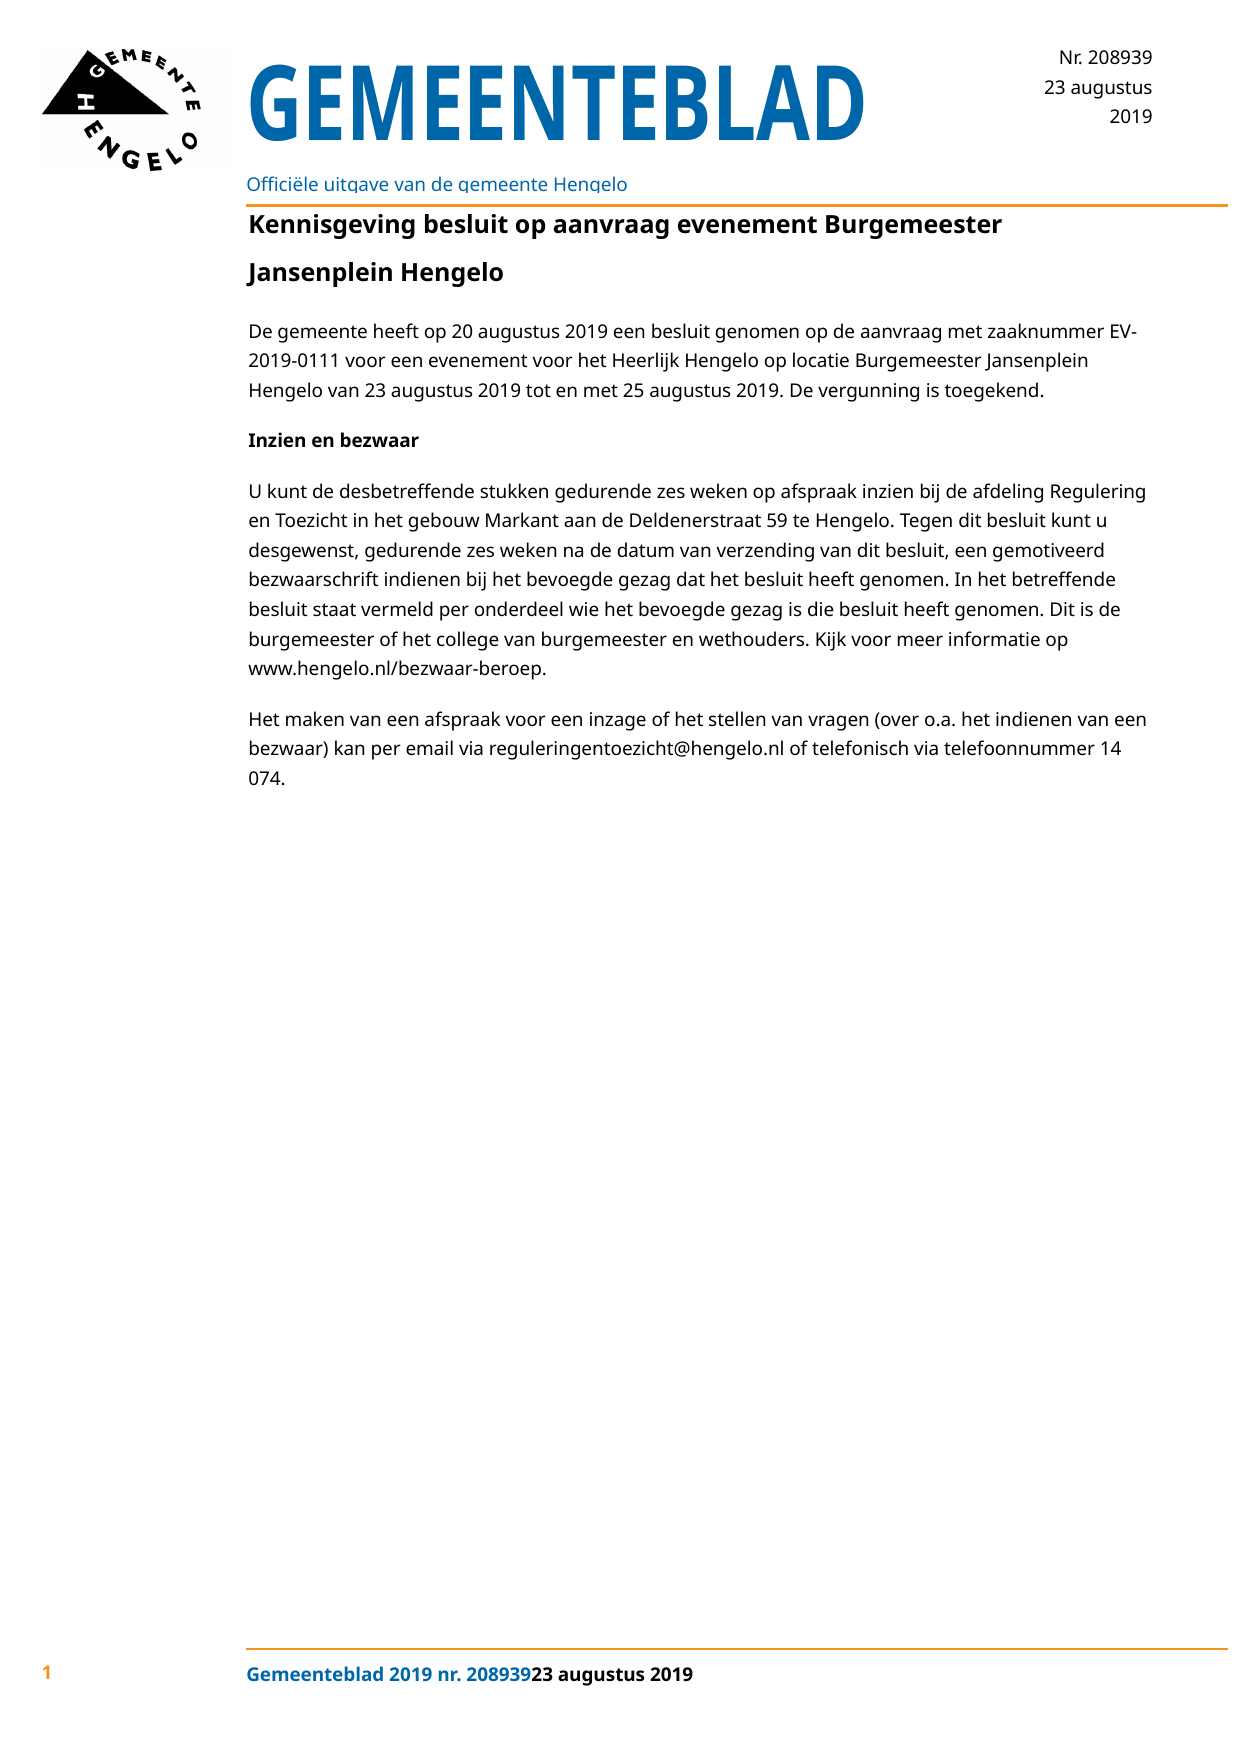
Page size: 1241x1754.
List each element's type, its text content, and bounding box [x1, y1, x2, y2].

text De gemeente heeft op 20 augustus 2019 een besluit genomen op de aanvraag met zaaknummer EV-2019-0111 voor een evenement voor het Heerlijk Hengelo op locatie Burgemeester Jansenplein Hengelo van 23 augustus 2019 tot en met 25 augustus 2019. De vergunning is toegekend. [248, 318, 1152, 403]
text Inzien en bezwaar [248, 427, 1152, 453]
text U kunt de desbetreffende stukken gedurende zes weken op afspraak inzien bij de afdeling Regulering en Toezicht in het gebouw Markant aan de Deldenerstraat 59 te Hengelo. Tegen dit besluit kunt u desgewenst, gedurende zes weken na de datum van verzending van dit besluit, een gemotiveerd bezwaarschrift indienen bij het bevoegde gezag dat het besluit heeft genomen. In het betreffende besluit staat vermeld per onderdeel wie het bevoegde gezag is die besluit heeft genomen. Dit is de burgemeester of het college van burgemeester en wethouders. Kijk voor meer informatie op www.hengelo.nl/bezwaar-beroep. [248, 478, 1152, 681]
text Het maken van een afspraak voor een inzage of het stellen van vragen (over o.a. het indienen van een bezwaar) kan per email via reguleringentoezicht@hengelo.nl of telefonisch via telefoonnummer 14 074. [248, 706, 1152, 791]
text Kennisgeving besluit op aanvraag evenement Burgemeester Jansenplein Hengelo [248, 207, 1152, 288]
picture [41, 47, 231, 172]
